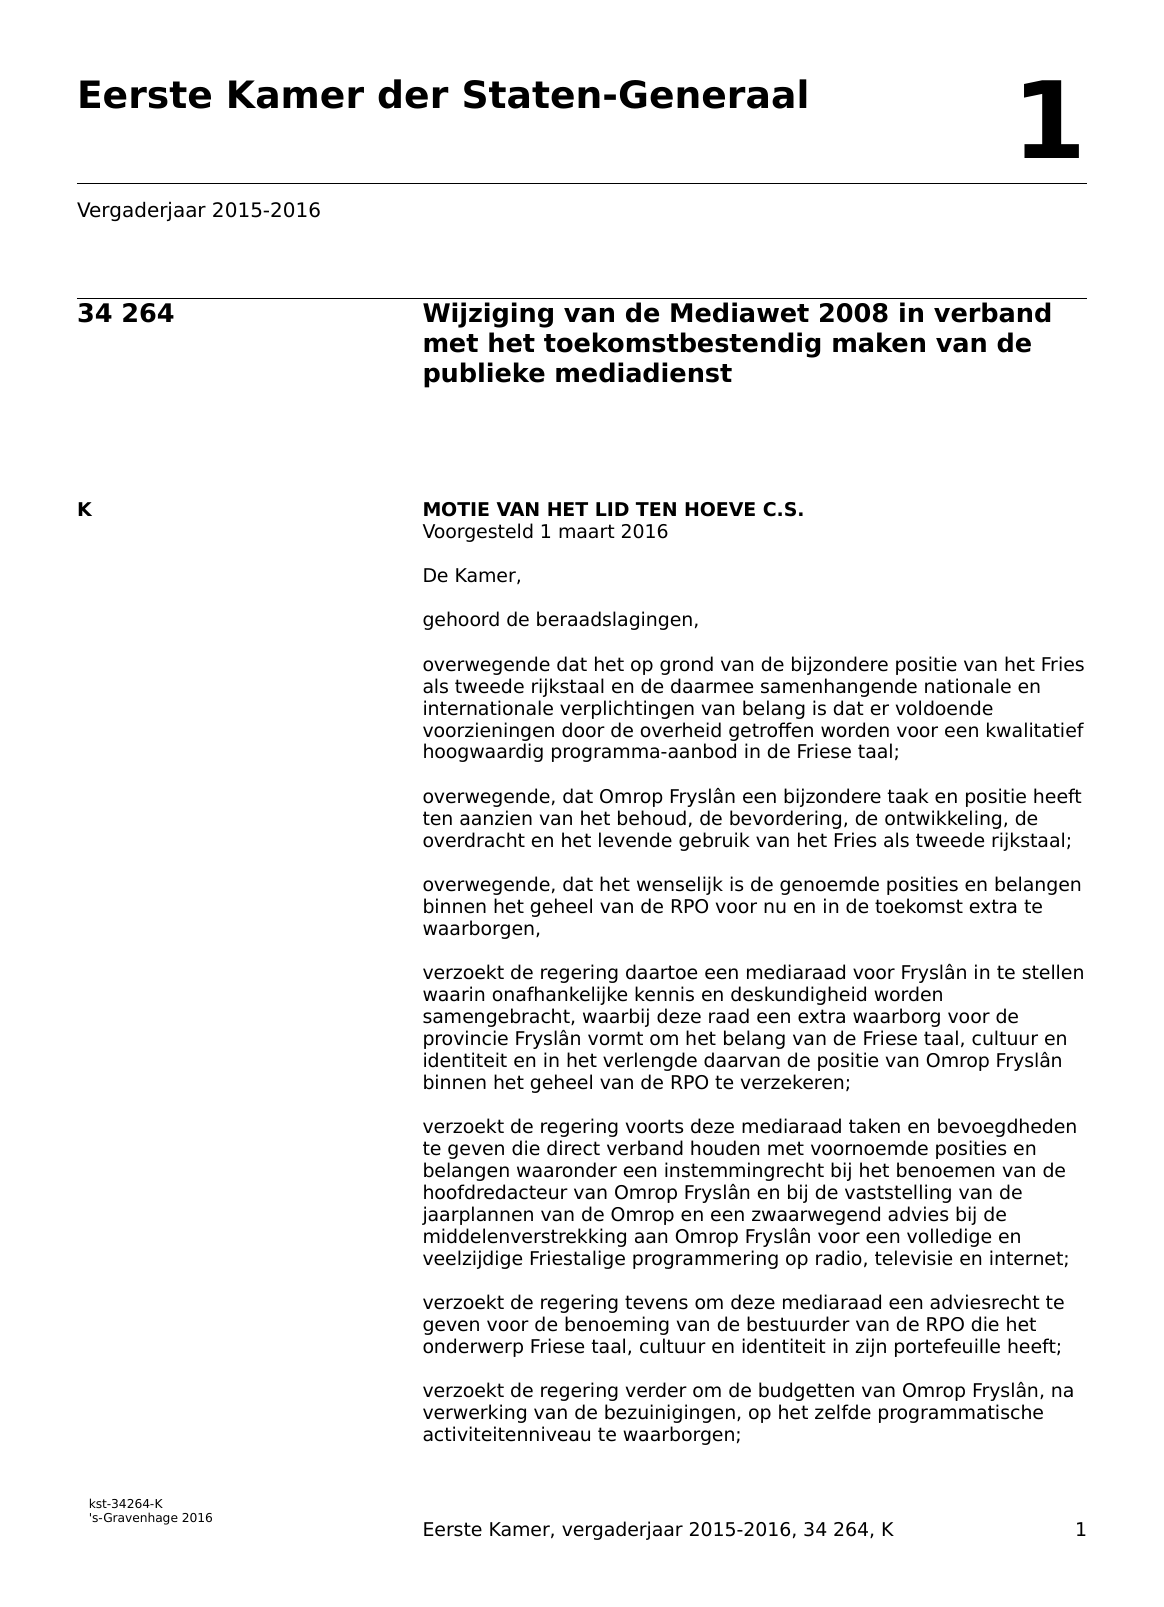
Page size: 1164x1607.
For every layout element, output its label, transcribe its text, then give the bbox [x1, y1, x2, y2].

table_cell Vergaderjaar 2015-2016 [77, 184, 1087, 298]
text verzoekt de regering daartoe een mediaraad voor Fryslân in te stellen waarin onafhankelijke kennis en deskundigheid worden samengebracht, waarbij deze raad een extra waarborg voor de provincie Fryslân vormt om het belang van de Friese taal, cultuur en identiteit en in het verlengde daarvan de positie van Omrop Fryslân binnen het geheel van de RPO te verzekeren; [422, 962, 1087, 1094]
text verzoekt de regering voorts deze mediaraad taken en bevoegdheden te geven die direct verband houden met voornoemde posities en belangen waaronder een instemmingrecht bij het benoemen van de hoofdredacteur van Omrop Fryslân en bij de vaststelling van de jaarplannen van de Omrop en een zwaarwegend advies bij de middelenverstrekking aan Omrop Fryslân voor een volledige en veelzijdige Friestalige programmering op radio, televisie en internet; [422, 1116, 1087, 1270]
text overwegende, dat het wenselijk is de genoemde posities en belangen binnen het geheel van de RPO voor nu en in de toekomst extra te waarborgen, [422, 874, 1087, 940]
subtitle K MOTIE VAN HET LID TEN HOEVE C.S. [77, 499, 1087, 521]
text De Kamer, [422, 565, 1087, 587]
table_header Eerste Kamer der Staten-Generaal [77, 59, 886, 183]
text verzoekt de regering tevens om deze mediaraad een adviesrecht te geven voor de benoeming van de bestuurder van de RPO die het onderwerp Friese taal, cultuur en identiteit in zijn portefeuille heeft; [422, 1292, 1087, 1358]
text gehoord de beraadslagingen, [422, 609, 1087, 631]
subtitle 34 264 Wijziging van de Mediawet 2008 in verband met het toekomstbestendig maken van de publieke mediadienst [77, 299, 1087, 388]
text kst-34264-K [88, 1497, 323, 1511]
text 's-Gravenhage 2016 [88, 1511, 323, 1525]
text verzoekt de regering verder om de budgetten van Omrop Fryslân, na verwerking van de bezuinigingen, op het zelfde programmatische activiteitenniveau te waarborgen; [422, 1380, 1087, 1446]
text Voorgesteld 1 maart 2016 [422, 521, 1087, 543]
table_header 1 [886, 59, 1087, 183]
text overwegende, dat Omrop Fryslân een bijzondere taak en positie heeft ten aanzien van het behoud, de bevordering, de ontwikkeling, de overdracht en het levende gebruik van het Fries als tweede rijkstaal; [422, 786, 1087, 852]
text overwegende dat het op grond van de bijzondere positie van het Fries als tweede rijkstaal en de daarmee samenhangende nationale en internationale verplichtingen van belang is dat er voldoende voorzieningen door de overheid getroffen worden voor een kwalitatief hoogwaardig programma-aanbod in de Friese taal; [422, 653, 1087, 763]
